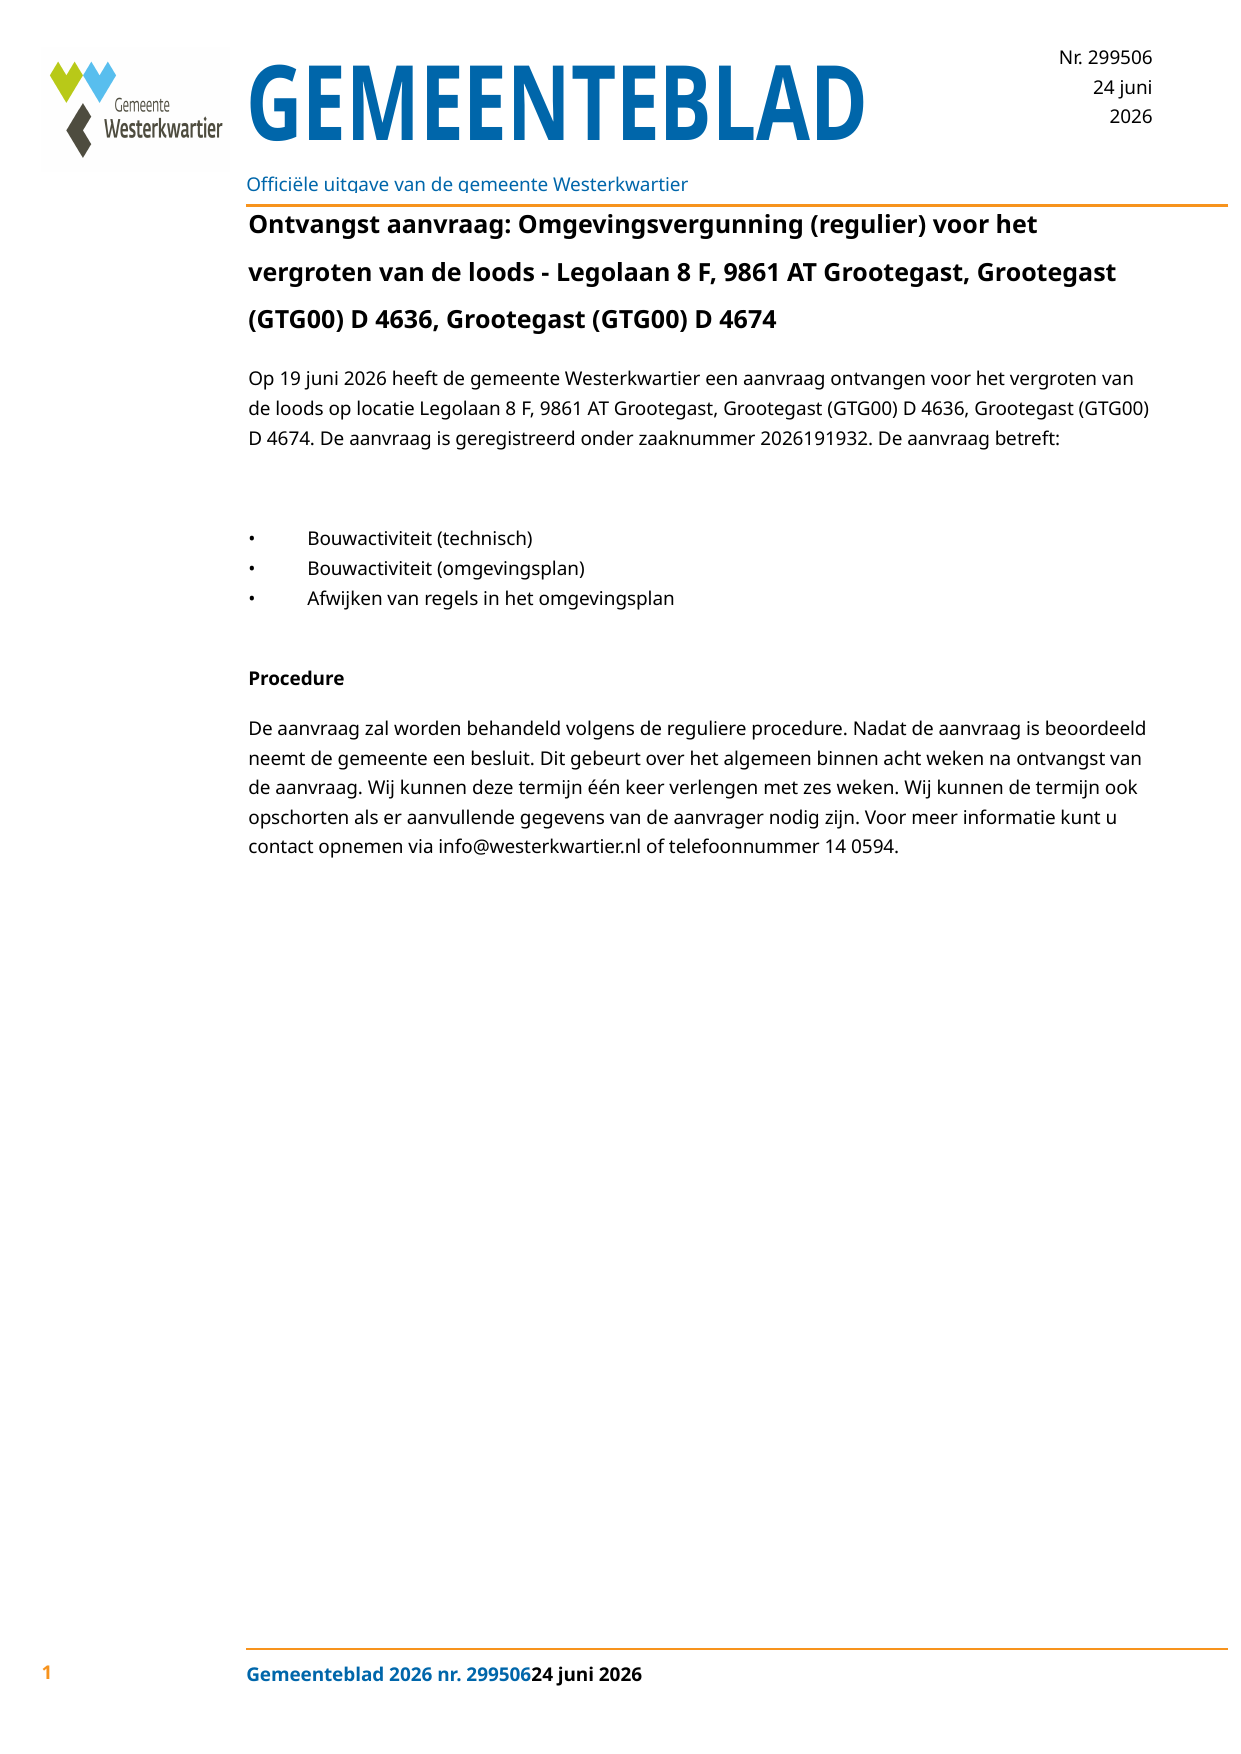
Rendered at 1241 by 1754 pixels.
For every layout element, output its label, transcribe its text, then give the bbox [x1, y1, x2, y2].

picture [41, 47, 231, 172]
list Bouwactiviteit (technisch) [248, 526, 1152, 551]
text Ontvangst aanvraag: Omgevingsvergunning (regulier) voor het vergroten van de loods - Legolaan 8 F, 9861 AT Grootegast, Grootegast (GTG00) D 4636, Grootegast (GTG00) D 4674 [248, 207, 1152, 336]
text De aanvraag zal worden behandeld volgens de reguliere procedure. Nadat de aanvraag is beoordeeld neemt de gemeente een besluit. Dit gebeurt over het algemeen binnen acht weken na ontvangst van de aanvraag. Wij kunnen deze termijn één keer verlengen met zes weken. Wij kunnen de termijn ook opschorten als er aanvullende gegevens van de aanvrager nodig zijn. Voor meer informatie kunt u contact opnemen via info@westerkwartier.nl of telefoonnummer 14 0594. [248, 715, 1152, 859]
text Op 19 juni 2026 heeft de gemeente Westerkwartier een aanvraag ontvangen voor het vergroten van de loods op locatie Legolaan 8 F, 9861 AT Grootegast, Grootegast (GTG00) D 4636, Grootegast (GTG00) D 4674. De aanvraag is geregistreerd onder zaaknummer 2026191932. De aanvraag betreft: [248, 366, 1152, 450]
list Afwijken van regels in het omgevingsplan [248, 585, 1152, 610]
list Bouwactiviteit (omgevingsplan) [248, 555, 1152, 581]
text Procedure [248, 665, 1152, 690]
